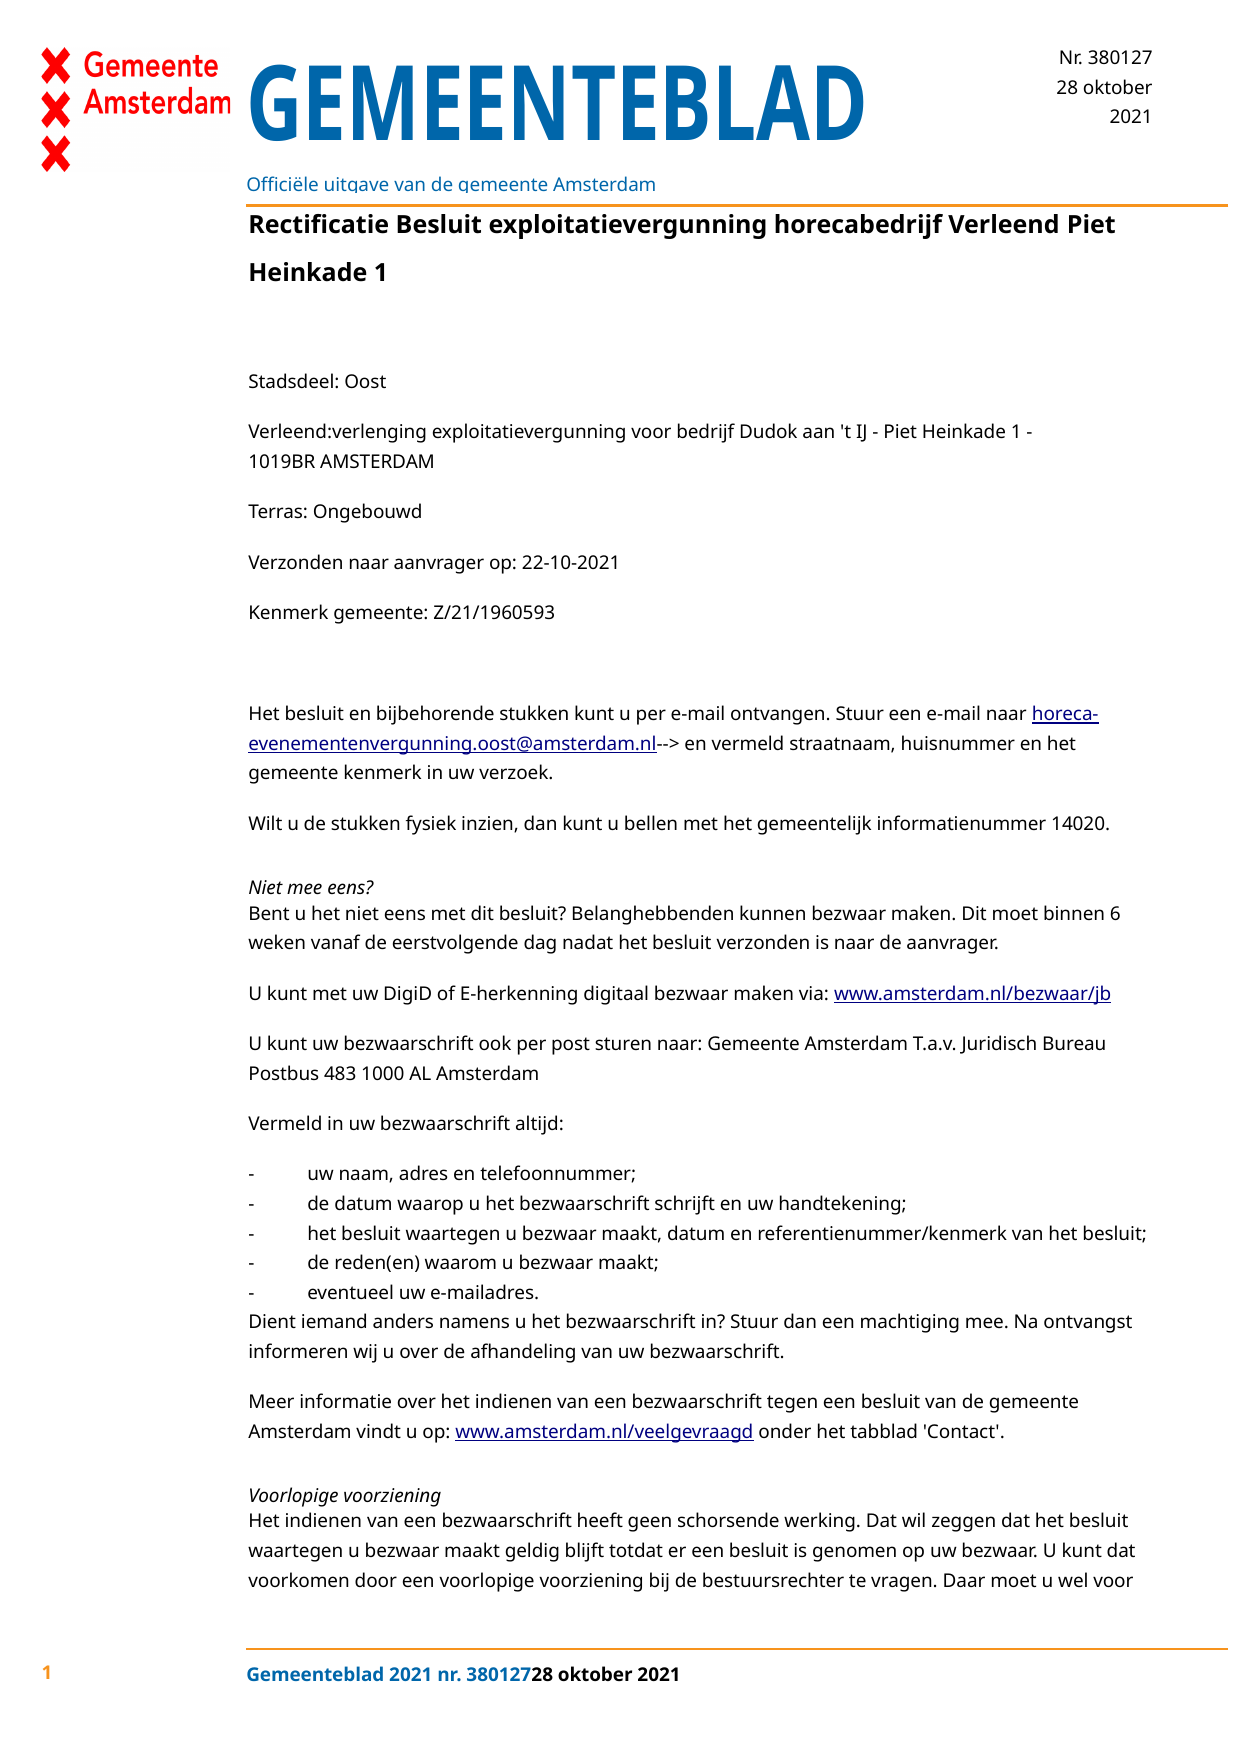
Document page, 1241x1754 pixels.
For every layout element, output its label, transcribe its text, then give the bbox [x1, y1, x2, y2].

list het besluit waartegen u bezwaar maakt, datum en referentienummer/kenmerk van het besluit; [248, 1220, 1152, 1245]
list eventueel uw e-mailadres. [248, 1279, 1152, 1304]
list uw naam, adres en telefoonnummer; [248, 1161, 1152, 1186]
text Bent u het niet eens met dit besluit? Belanghebbenden kunnen bezwaar maken. Dit moet binnen 6 weken vanaf de eerstvolgende dag nadat het besluit verzonden is naar de aanvrager. [248, 900, 1152, 955]
list de datum waarop u het bezwaarschrift schrijft en uw handtekening; [248, 1190, 1152, 1216]
text Niet mee eens? [248, 874, 1152, 900]
list de reden(en) waarom u bezwaar maakt; [248, 1249, 1152, 1275]
text Stadsdeel: Oost [248, 368, 1152, 394]
text U kunt uw bezwaarschrift ook per post sturen naar: Gemeente Amsterdam T.a.v. Juridisch Bureau Postbus 483 1000 AL Amsterdam [248, 1030, 1152, 1085]
picture [41, 47, 231, 172]
text Verzonden naar aanvrager op: 22-10-2021 [248, 549, 1152, 575]
text U kunt met uw DigiD of E-herkenning digitaal bezwaar maken via: www.amsterdam.nl/bezwaar/jb [248, 980, 1152, 1005]
text Verleend:verlenging exploitatievergunning voor bedrijf Dudok aan 't IJ - Piet Heinkade 1 - 1019BR AMSTERDAM [248, 419, 1152, 474]
text Wilt u de stukken fysiek inzien, dan kunt u bellen met het gemeentelijk informatienummer 14020. [248, 810, 1152, 836]
text Meer informatie over het indienen van een bezwaarschrift tegen een besluit van de gemeente Amsterdam vindt u op: www.amsterdam.nl/veelgevraagd onder het tabblad 'Contact'. [248, 1388, 1152, 1444]
text Voorlopige voorziening [248, 1482, 1152, 1508]
text Rectificatie Besluit exploitatievergunning horecabedrijf Verleend Piet Heinkade 1 [248, 207, 1152, 288]
text Dient iemand anders namens u het bezwaarschrift in? Stuur dan een machtiging mee. Na ontvangst informeren wij u over de afhandeling van uw bezwaarschrift. [248, 1308, 1152, 1364]
text Terras: Ongebouwd [248, 499, 1152, 524]
text Kenmerk gemeente: Z/21/1960593 [248, 599, 1152, 625]
text Het indienen van een bezwaarschrift heeft geen schorsende werking. Dat wil zeggen dat het besluit waartegen u bezwaar maakt geldig blijft totdat er een besluit is genomen op uw bezwaar. U kunt dat voorkomen door een voorlopige voorziening bij de bestuursrechter te vragen. Daar moet u wel voor [248, 1508, 1152, 1593]
text Vermeld in uw bezwaarschrift altijd: [248, 1110, 1152, 1136]
text Het besluit en bijbehorende stukken kunt u per e-mail ontvangen. Stuur een e-mail naar horeca-evenementenvergunning.oost@amsterdam.nl--> en vermeld straatnaam, huisnummer en het gemeente kenmerk in uw verzoek. [248, 700, 1152, 785]
